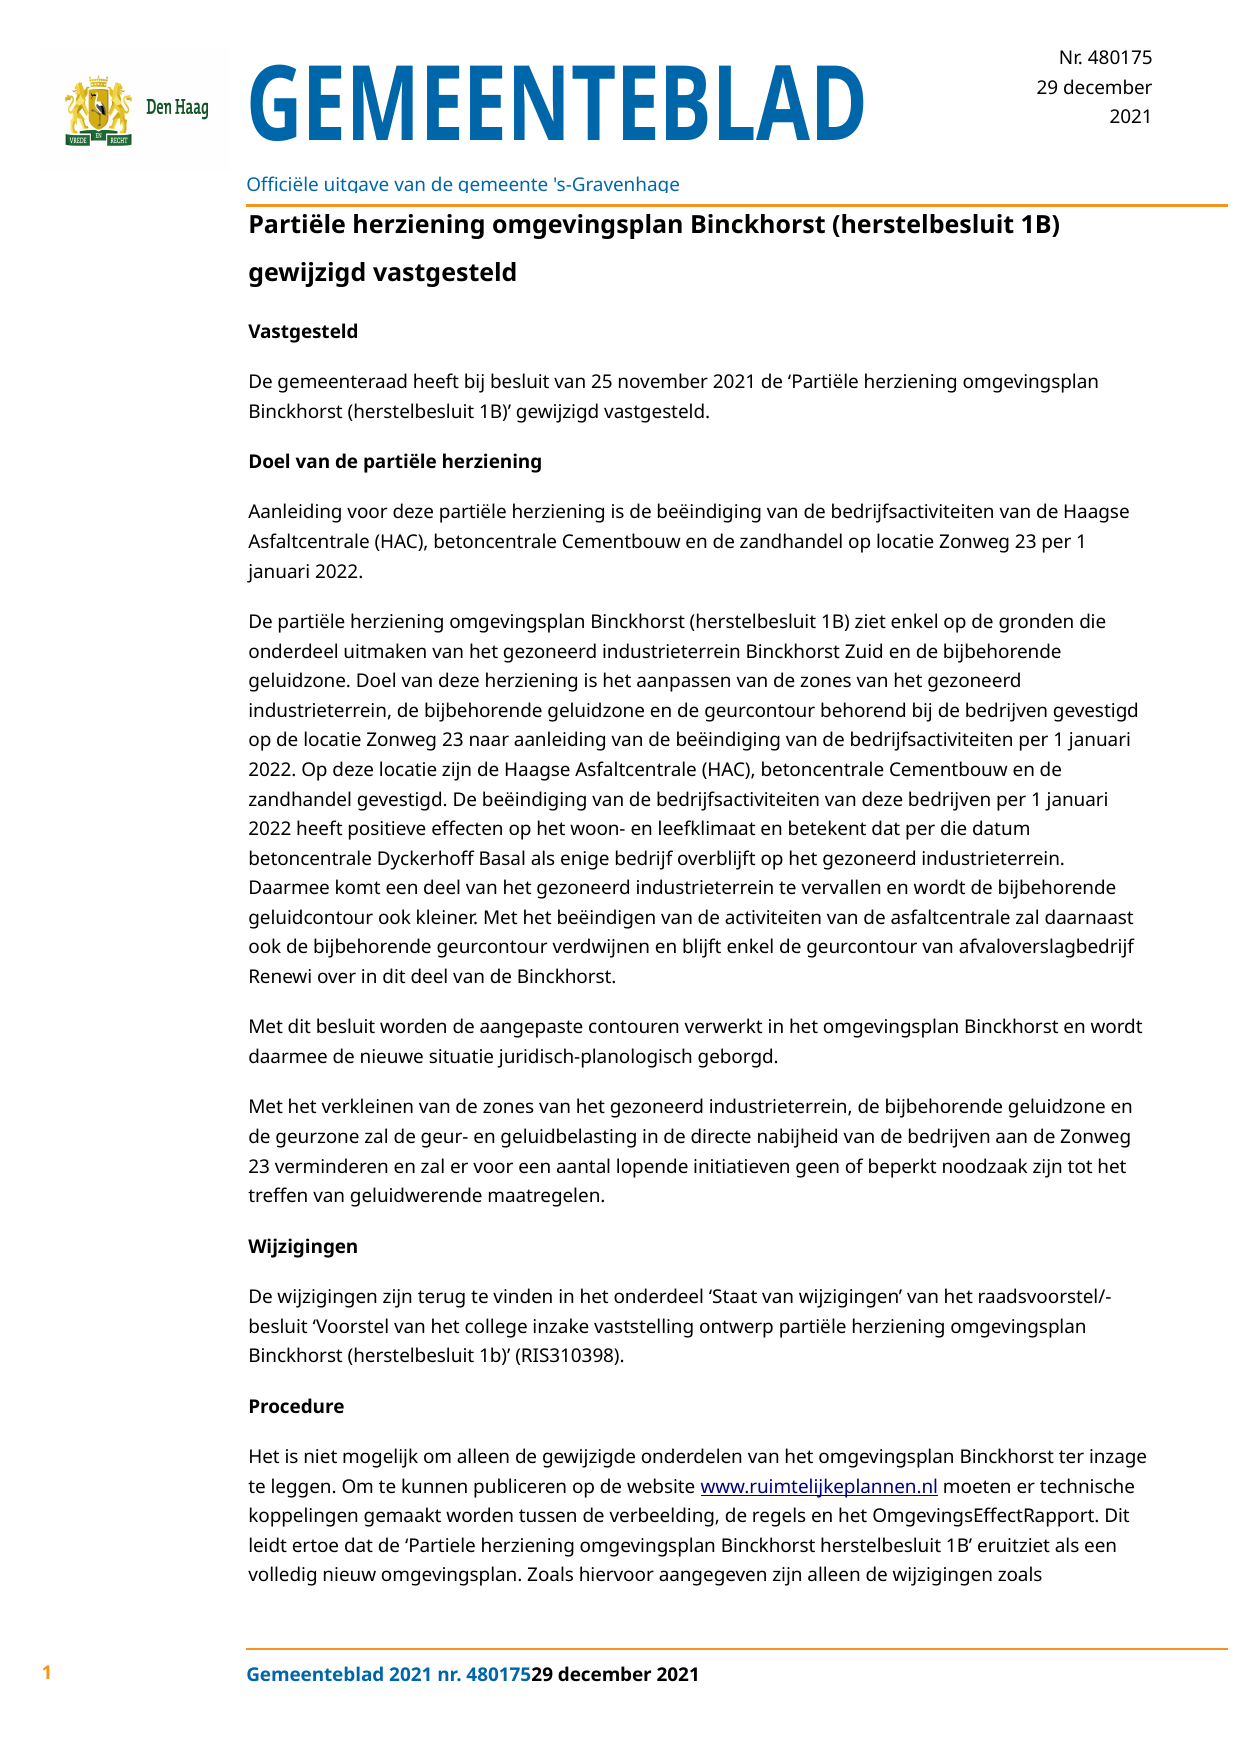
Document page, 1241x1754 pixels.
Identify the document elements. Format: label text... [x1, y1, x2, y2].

text Procedure [248, 1393, 1152, 1419]
text Met dit besluit worden de aangepaste contouren verwerkt in het omgevingsplan Binckhorst en wordt daarmee de nieuwe situatie juridisch-planologisch geborgd. [248, 1014, 1152, 1069]
text De gemeenteraad heeft bij besluit van 25 november 2021 de ‘Partiële herziening omgevingsplan Binckhorst (herstelbesluit 1B)’ gewijzigd vastgesteld. [248, 368, 1152, 424]
text Met het verkleinen van de zones van het gezoneerd industrieterrein, de bijbehorende geluidzone en de geurzone zal de geur- en geluidbelasting in de directe nabijheid van de bedrijven aan de Zonweg 23 verminderen en zal er voor een aantal lopende initiatieven geen of beperkt noodzaak zijn tot het treffen van geluidwerende maatregelen. [248, 1094, 1152, 1208]
picture [41, 47, 231, 172]
text De wijzigingen zijn terug te vinden in het onderdeel ‘Staat van wijzigingen’ van het raadsvoorstel/-besluit ‘Voorstel van het college inzake vaststelling ontwerp partiële herziening omgevingsplan Binckhorst (herstelbesluit 1b)’ (RIS310398). [248, 1283, 1152, 1368]
text Doel van de partiële herziening [248, 448, 1152, 474]
text Vastgesteld [248, 318, 1152, 344]
text Het is niet mogelijk om alleen de gewijzigde onderdelen van het omgevingsplan Binckhorst ter inzage te leggen. Om te kunnen publiceren op de website www.ruimtelijkeplannen.nl moeten er technische koppelingen gemaakt worden tussen de verbeelding, de regels en het OmgevingsEffectRapport. Dit leidt ertoe dat de ‘Partiele herziening omgevingsplan Binckhorst herstelbesluit 1B’ eruitziet als een volledig nieuw omgevingsplan. Zoals hiervoor aangegeven zijn alleen de wijzigingen zoals [248, 1443, 1152, 1587]
text Partiële herziening omgevingsplan Binckhorst (herstelbesluit 1B) gewijzigd vastgesteld [248, 207, 1152, 288]
text De partiële herziening omgevingsplan Binckhorst (herstelbesluit 1B) ziet enkel op de gronden die onderdeel uitmaken van het gezoneerd industrieterrein Binckhorst Zuid en de bijbehorende geluidzone. Doel van deze herziening is het aanpassen van de zones van het gezoneerd industrieterrein, de bijbehorende geluidzone en de geurcontour behorend bij de bedrijven gevestigd op de locatie Zonweg 23 naar aanleiding van de beëindiging van de bedrijfsactiviteiten per 1 januari 2022. Op deze locatie zijn de Haagse Asfaltcentrale (HAC), betoncentrale Cementbouw en de zandhandel gevestigd. De beëindiging van de bedrijfsactiviteiten van deze bedrijven per 1 januari 2022 heeft positieve effecten op het woon- en leefklimaat en betekent dat per die datum betoncentrale Dyckerhoff Basal als enige bedrijf overblijft op het gezoneerd industrieterrein. Daarmee komt een deel van het gezoneerd industrieterrein te vervallen en wordt de bijbehorende geluidcontour ook kleiner. Met het beëindigen van de activiteiten van de asfaltcentrale zal daarnaast ook de bijbehorende geurcontour verdwijnen en blijft enkel de geurcontour van afvaloverslagbedrijf Renewi over in dit deel van de Binckhorst. [248, 608, 1152, 989]
text Aanleiding voor deze partiële herziening is de beëindiging van de bedrijfsactiviteiten van de Haagse Asfaltcentrale (HAC), betoncentrale Cementbouw en de zandhandel op locatie Zonweg 23 per 1 januari 2022. [248, 499, 1152, 584]
text Wijzigingen [248, 1233, 1152, 1259]
